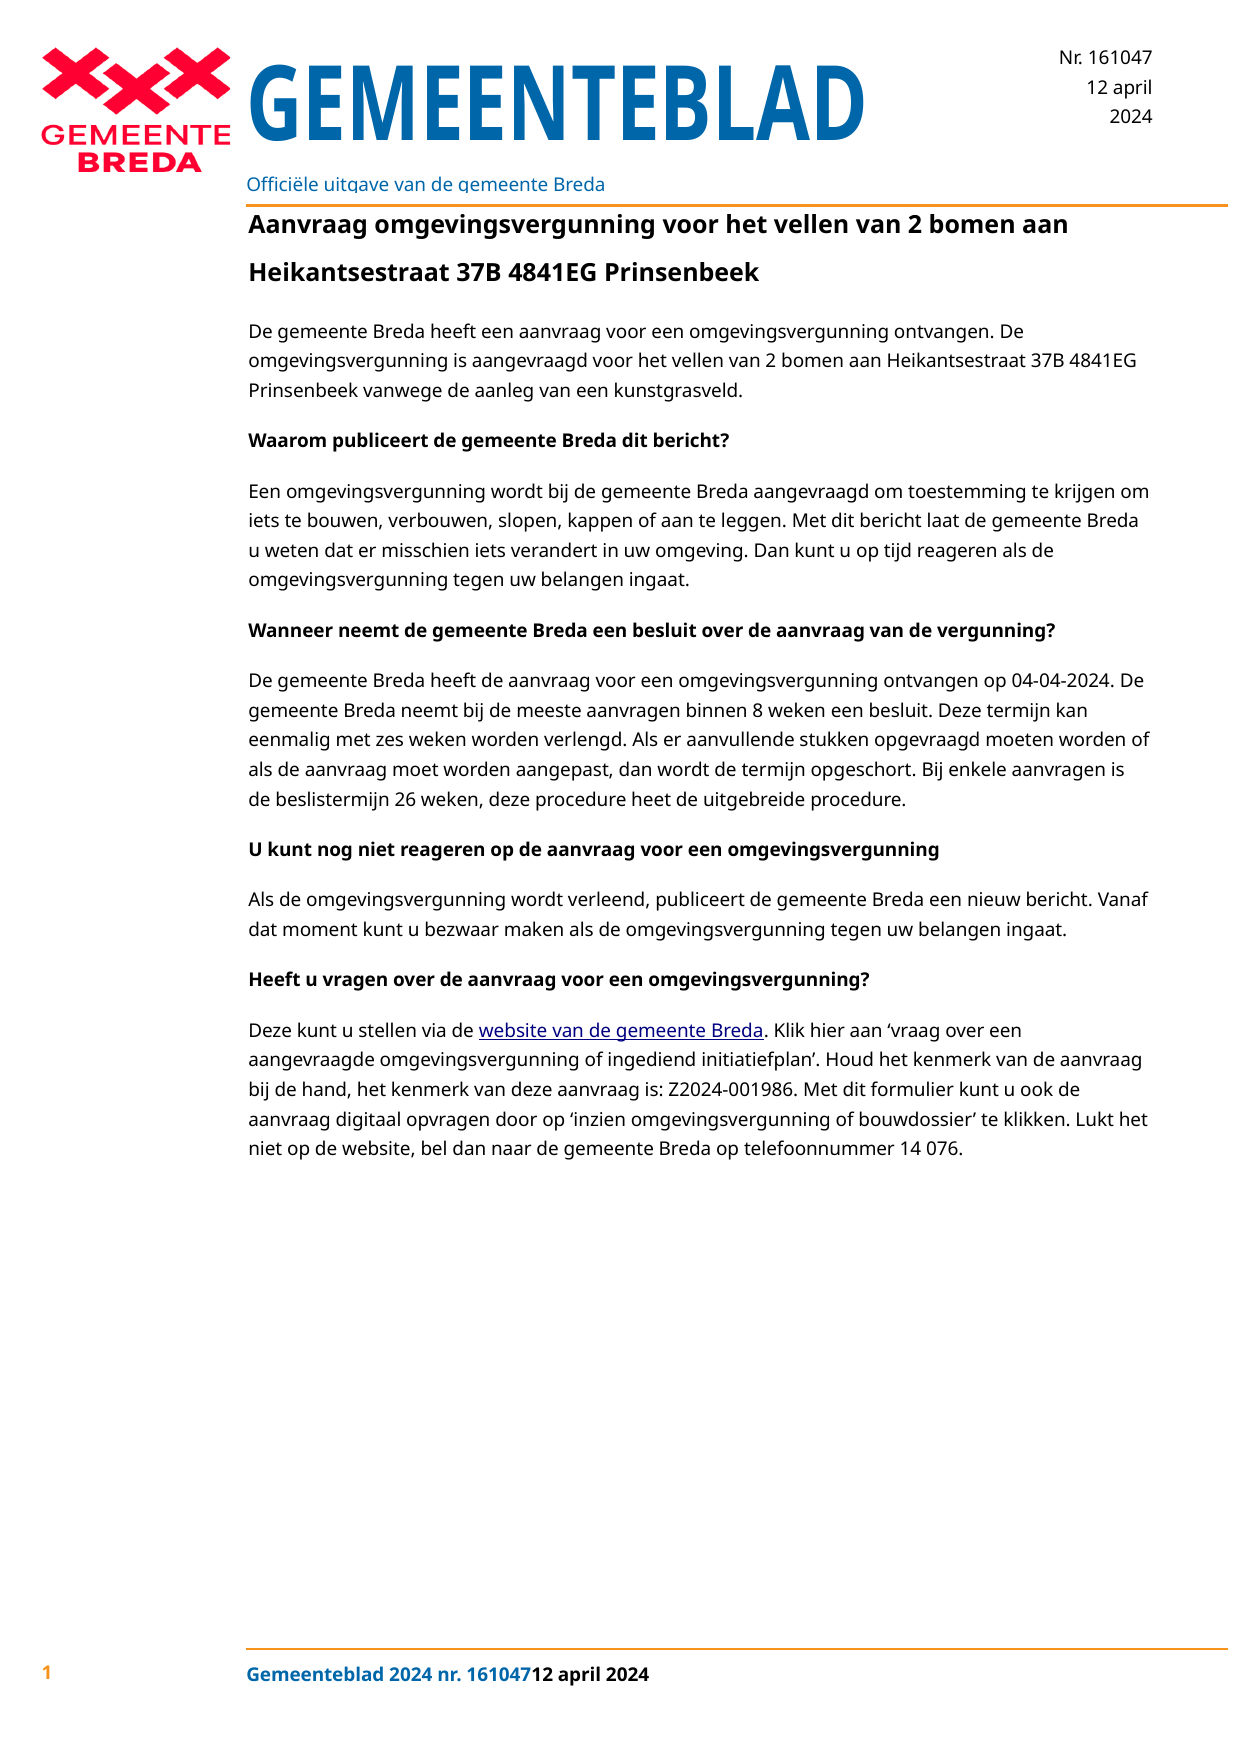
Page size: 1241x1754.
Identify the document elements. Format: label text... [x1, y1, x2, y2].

text Als de omgevingsvergunning wordt verleend, publiceert de gemeente Breda een nieuw bericht. Vanaf dat moment kunt u bezwaar maken als de omgevingsvergunning tegen uw belangen ingaat. [248, 887, 1152, 942]
text Heeft u vragen over de aanvraag voor een omgevingsvergunning? [248, 967, 1152, 992]
text Een omgevingsvergunning wordt bij de gemeente Breda aangevraagd om toestemming te krijgen om iets te bouwen, verbouwen, slopen, kappen of aan te leggen. Met dit bericht laat de gemeente Breda u weten dat er misschien iets verandert in uw omgeving. Dan kunt u op tijd reageren als de omgevingsvergunning tegen uw belangen ingaat. [248, 478, 1152, 592]
picture [41, 47, 231, 172]
text De gemeente Breda heeft de aanvraag voor een omgevingsvergunning ontvangen op 04-04-2024. De gemeente Breda neemt bij de meeste aanvragen binnen 8 weken een besluit. Deze termijn kan eenmalig met zes weken worden verlengd. Als er aanvullende stukken opgevraagd moeten worden of als de aanvraag moet worden aangepast, dan wordt de termijn opgeschort. Bij enkele aanvragen is de beslistermijn 26 weken, deze procedure heet de uitgebreide procedure. [248, 667, 1152, 812]
text U kunt nog niet reageren op de aanvraag voor een omgevingsvergunning [248, 836, 1152, 862]
text Aanvraag omgevingsvergunning voor het vellen van 2 bomen aan Heikantsestraat 37B 4841EG Prinsenbeek [248, 207, 1152, 288]
text Wanneer neemt de gemeente Breda een besluit over de aanvraag van de vergunning? [248, 617, 1152, 643]
text Waarom publiceert de gemeente Breda dit bericht? [248, 427, 1152, 453]
text De gemeente Breda heeft een aanvraag voor een omgevingsvergunning ontvangen. De omgevingsvergunning is aangevraagd voor het vellen van 2 bomen aan Heikantsestraat 37B 4841EG Prinsenbeek vanwege de aanleg van een kunstgrasveld. [248, 318, 1152, 403]
text Deze kunt u stellen via de website van de gemeente Breda. Klik hier aan ‘vraag over een aangevraagde omgevingsvergunning of ingediend initiatiefplan’. Houd het kenmerk van de aanvraag bij de hand, het kenmerk van deze aanvraag is: Z2024-001986. Met dit formulier kunt u ook de aanvraag digitaal opvragen door op ‘inzien omgevingsvergunning of bouwdossier’ te klikken. Lukt het niet op de website, bel dan naar de gemeente Breda op telefoonnummer 14 076. [248, 1017, 1152, 1161]
